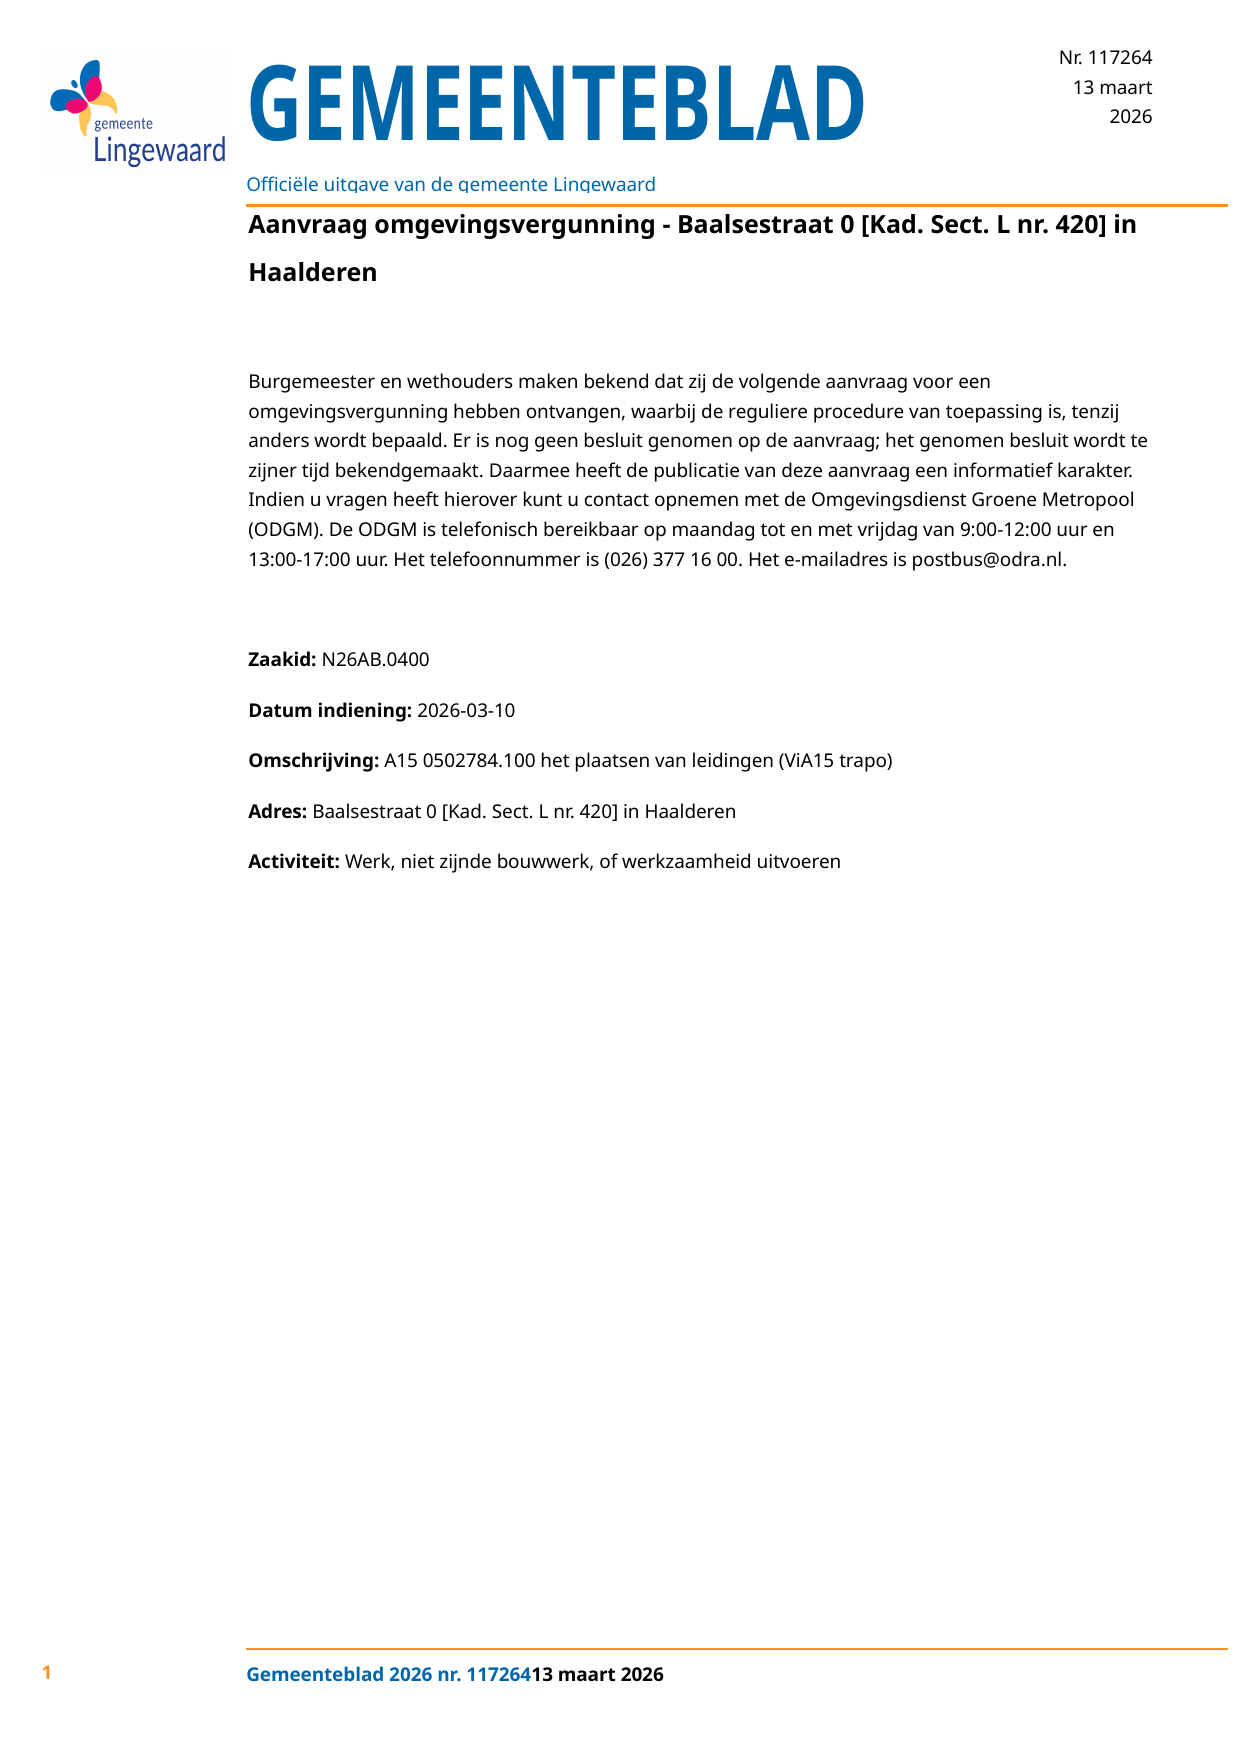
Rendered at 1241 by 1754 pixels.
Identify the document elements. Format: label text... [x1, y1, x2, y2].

text Activiteit: Werk, niet zijnde bouwwerk, of werkzaamheid uitvoeren [248, 848, 1152, 874]
text Adres: Baalsestraat 0 [Kad. Sect. L nr. 420] in Haalderen [248, 798, 1152, 824]
text Zaakid: N26AB.0400 [248, 647, 1152, 672]
text Aanvraag omgevingsvergunning - Baalsestraat 0 [Kad. Sect. L nr. 420] in Haalderen [248, 207, 1152, 288]
text Omschrijving: A15 0502784.100 het plaatsen van leidingen (ViA15 trapo) [248, 747, 1152, 773]
picture [41, 47, 231, 172]
text Datum indiening: 2026-03-10 [248, 697, 1152, 723]
text Burgemeester en wethouders maken bekend dat zij de volgende aanvraag voor een omgevingsvergunning hebben ontvangen, waarbij de reguliere procedure van toepassing is, tenzij anders wordt bepaald. Er is nog geen besluit genomen op de aanvraag; het genomen besluit wordt te zijner tijd bekendgemaakt. Daarmee heeft de publicatie van deze aanvraag een informatief karakter. Indien u vragen heeft hierover kunt u contact opnemen met de Omgevingsdienst Groene Metropool (ODGM). De ODGM is telefonisch bereikbaar op maandag tot en met vrijdag van 9:00-12:00 uur en 13:00-17:00 uur. Het telefoonnummer is (026) 377 16 00. Het e-mailadres is postbus@odra.nl. [248, 368, 1152, 572]
